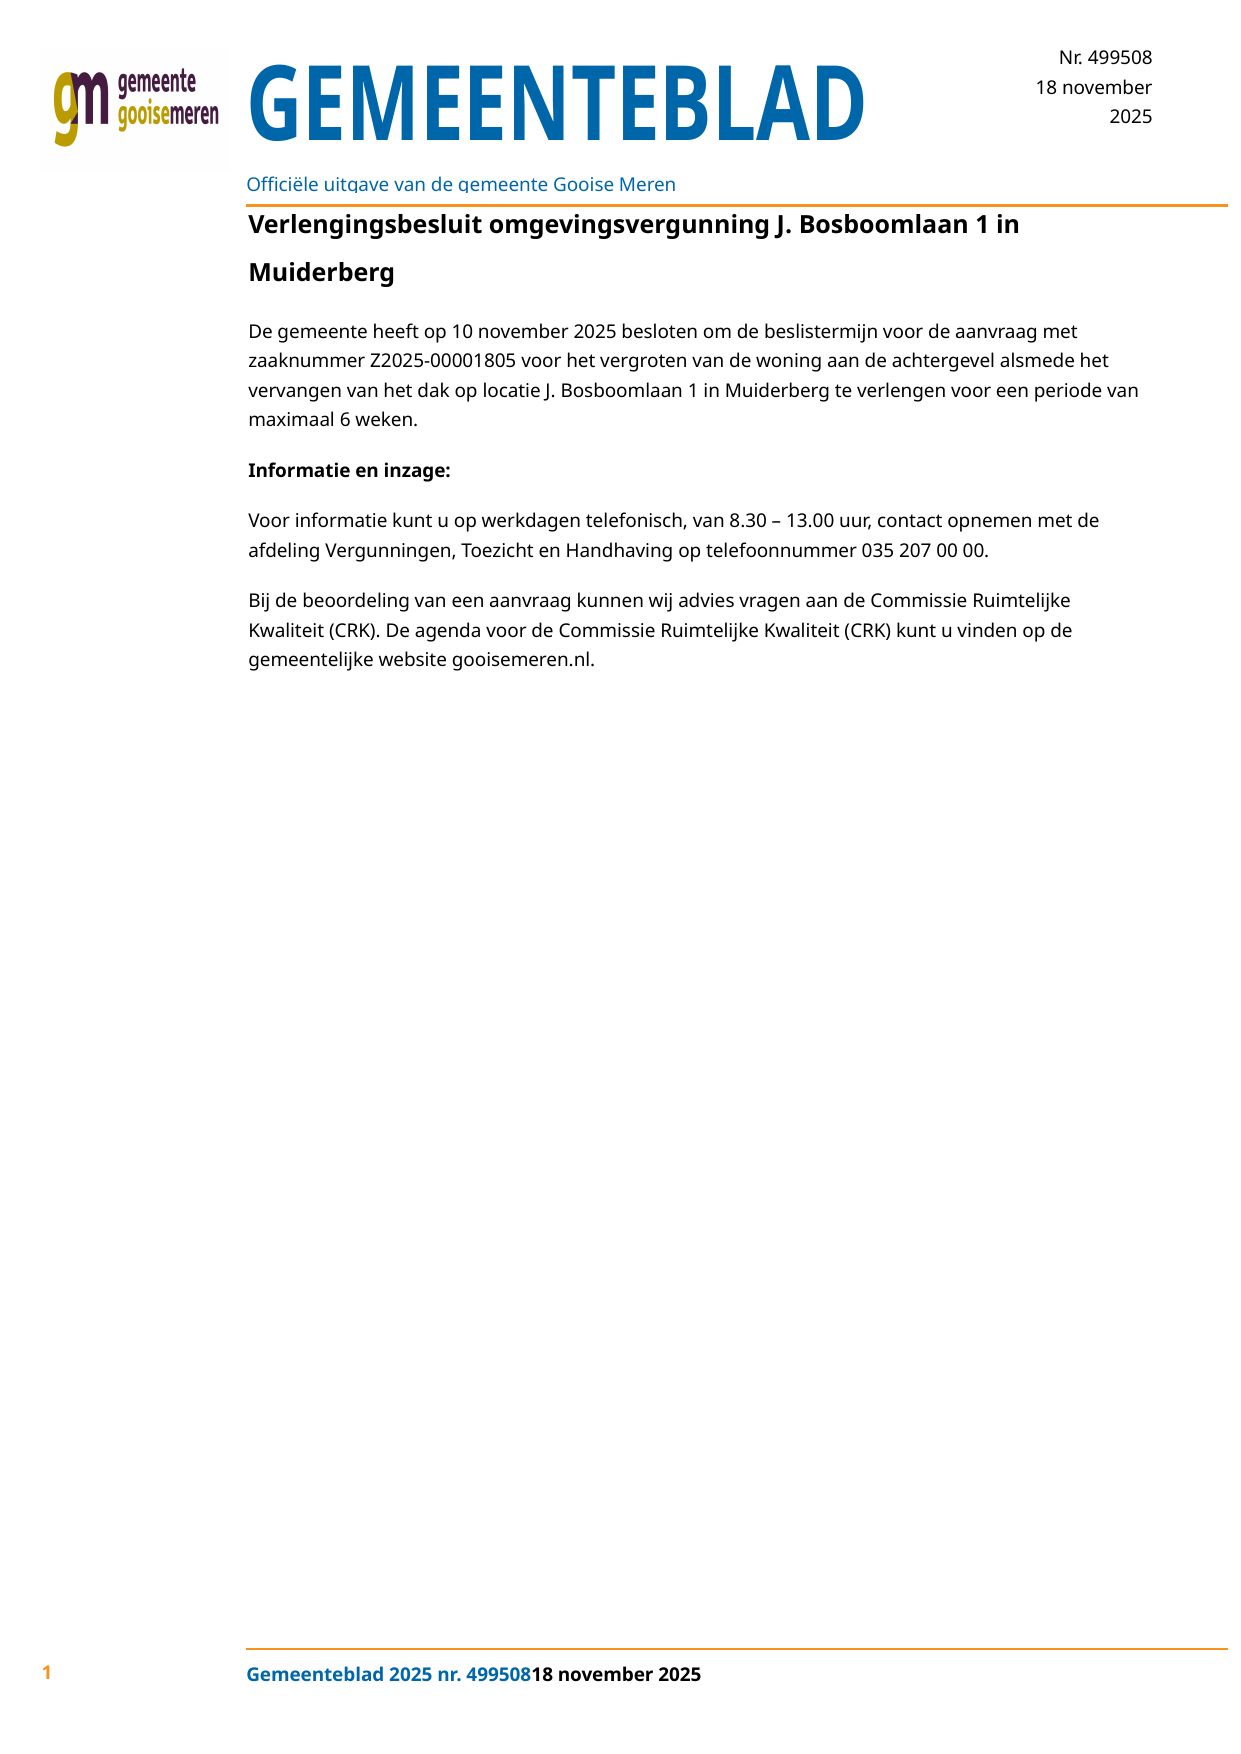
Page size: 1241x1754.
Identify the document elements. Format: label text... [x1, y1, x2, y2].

text Bij de beoordeling van een aanvraag kunnen wij advies vragen aan de Commissie Ruimtelijke Kwaliteit (CRK). De agenda voor de Commissie Ruimtelijke Kwaliteit (CRK) kunt u vinden op de gemeentelijke website gooisemeren.nl. [248, 587, 1152, 672]
text Voor informatie kunt u op werkdagen telefonisch, van 8.30 – 13.00 uur, contact opnemen met de afdeling Vergunningen, Toezicht en Handhaving op telefoonnummer 035 207 00 00. [248, 507, 1152, 563]
text De gemeente heeft op 10 november 2025 besloten om de beslistermijn voor de aanvraag met zaaknummer Z2025-00001805 voor het vergroten van de woning aan de achtergevel alsmede het vervangen van het dak op locatie J. Bosboomlaan 1 in Muiderberg te verlengen voor een periode van maximaal 6 weken. [248, 318, 1152, 432]
text Informatie en inzage: [248, 457, 1152, 483]
text Verlengingsbesluit omgevingsvergunning J. Bosboomlaan 1 in Muiderberg [248, 207, 1152, 288]
picture [41, 47, 231, 172]
